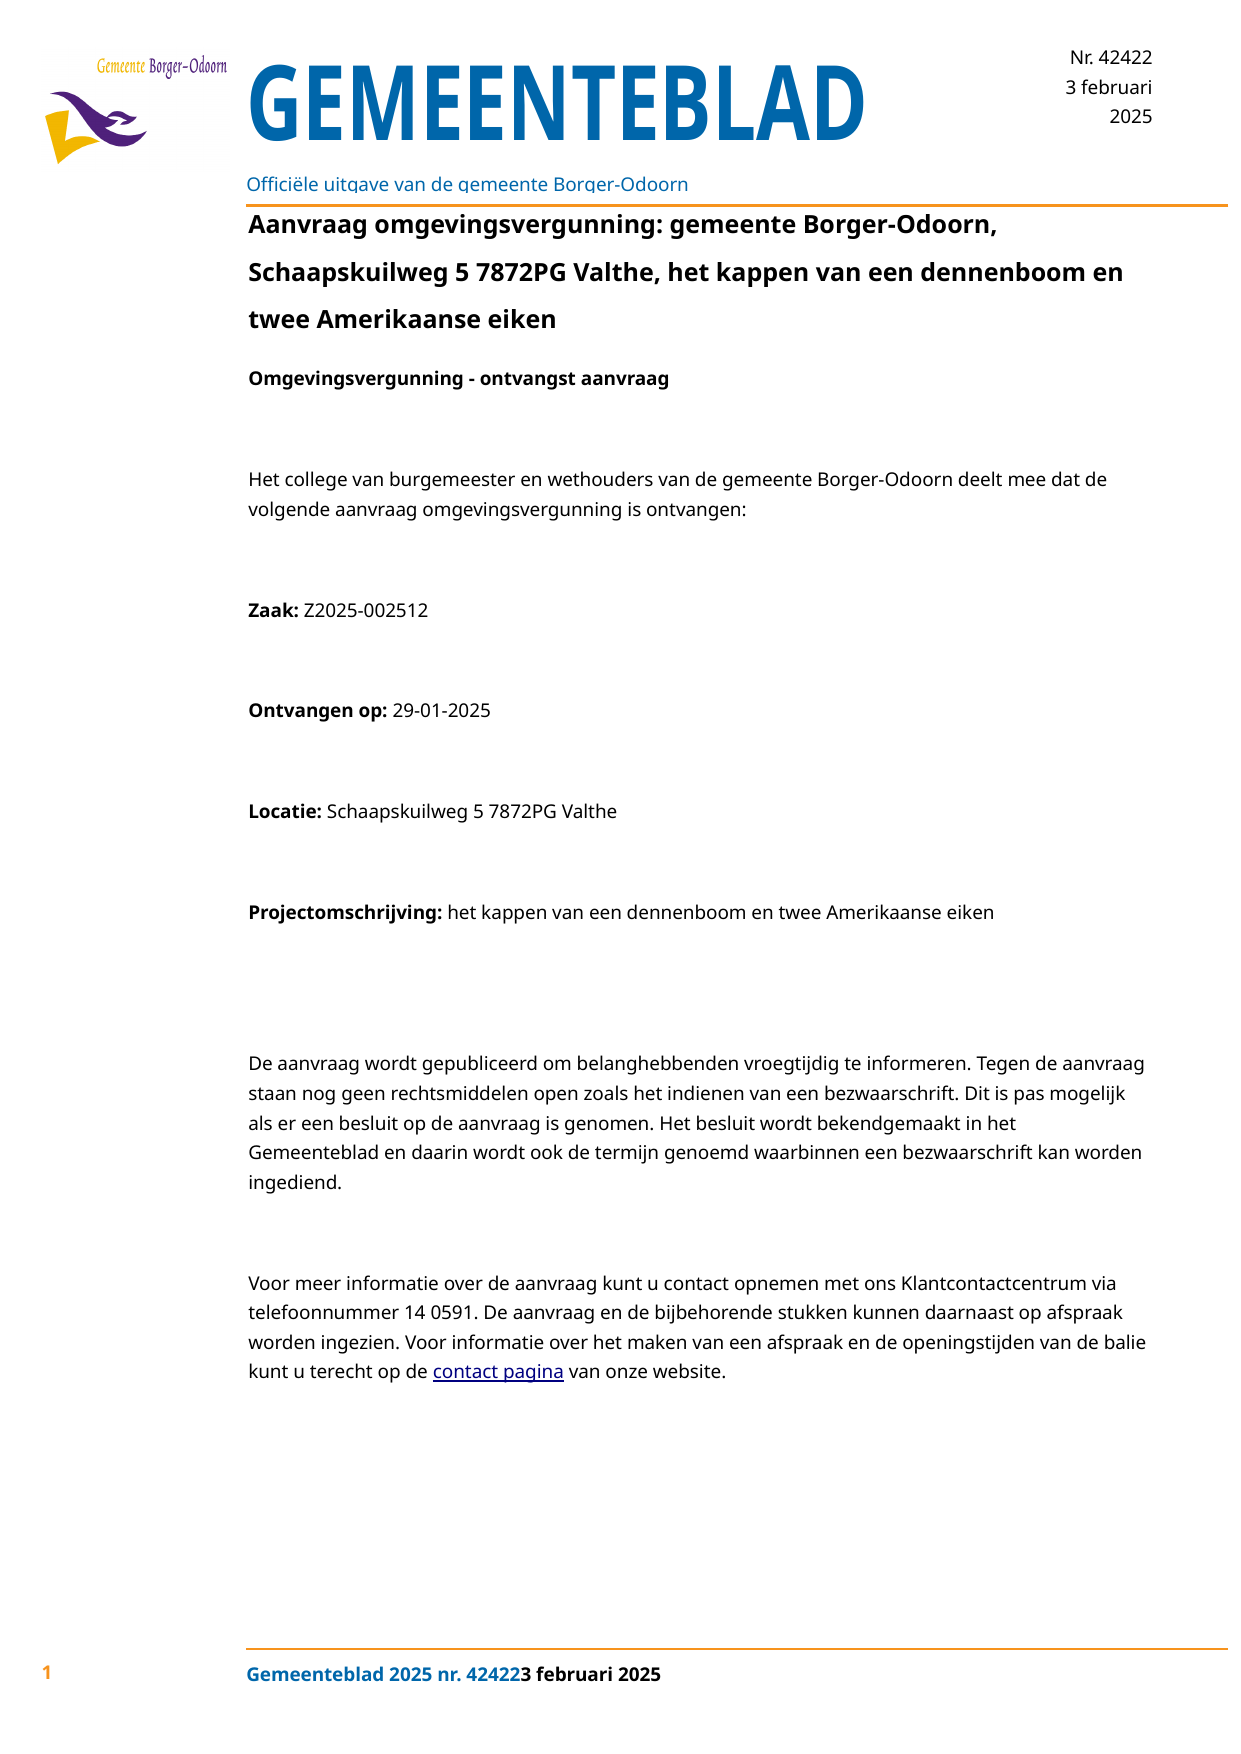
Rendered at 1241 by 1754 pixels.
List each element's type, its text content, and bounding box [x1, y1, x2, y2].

text Ontvangen op: 29-01-2025 [248, 698, 1152, 723]
text Projectomschrijving: het kappen van een dennenboom en twee Amerikaanse eiken [248, 899, 1152, 925]
text Zaak: Z2025-002512 [248, 597, 1152, 622]
text Omgevingsvergunning - ontvangst aanvraag [248, 366, 1152, 391]
text Aanvraag omgevingsvergunning: gemeente Borger-Odoorn, Schaapskuilweg 5 7872PG Valthe, het kappen van een dennenboom en twee Amerikaanse eiken [248, 207, 1152, 336]
text Voor meer informatie over de aanvraag kunt u contact opnemen met ons Klantcontactcentrum via telefoonnummer 14 0591. De aanvraag en de bijbehorende stukken kunnen daarnaast op afspraak worden ingezien. Voor informatie over het maken van een afspraak en de openingstijden van de balie kunt u terecht op de contact pagina van onze website. [248, 1270, 1152, 1384]
picture [41, 47, 231, 172]
text De aanvraag wordt gepubliceerd om belanghebbenden vroegtijdig te informeren. Tegen de aanvraag staan nog geen rechtsmiddelen open zoals het indienen van een bezwaarschrift. Dit is pas mogelijk als er een besluit op de aanvraag is genomen. Het besluit wordt bekendgemaakt in het Gemeenteblad en daarin wordt ook de termijn genoemd waarbinnen een bezwaarschrift kan worden ingediend. [248, 1051, 1152, 1194]
text Locatie: Schaapskuilweg 5 7872PG Valthe [248, 798, 1152, 824]
text Het college van burgemeester en wethouders van de gemeente Borger-Odoorn deelt mee dat de volgende aanvraag omgevingsvergunning is ontvangen: [248, 466, 1152, 522]
